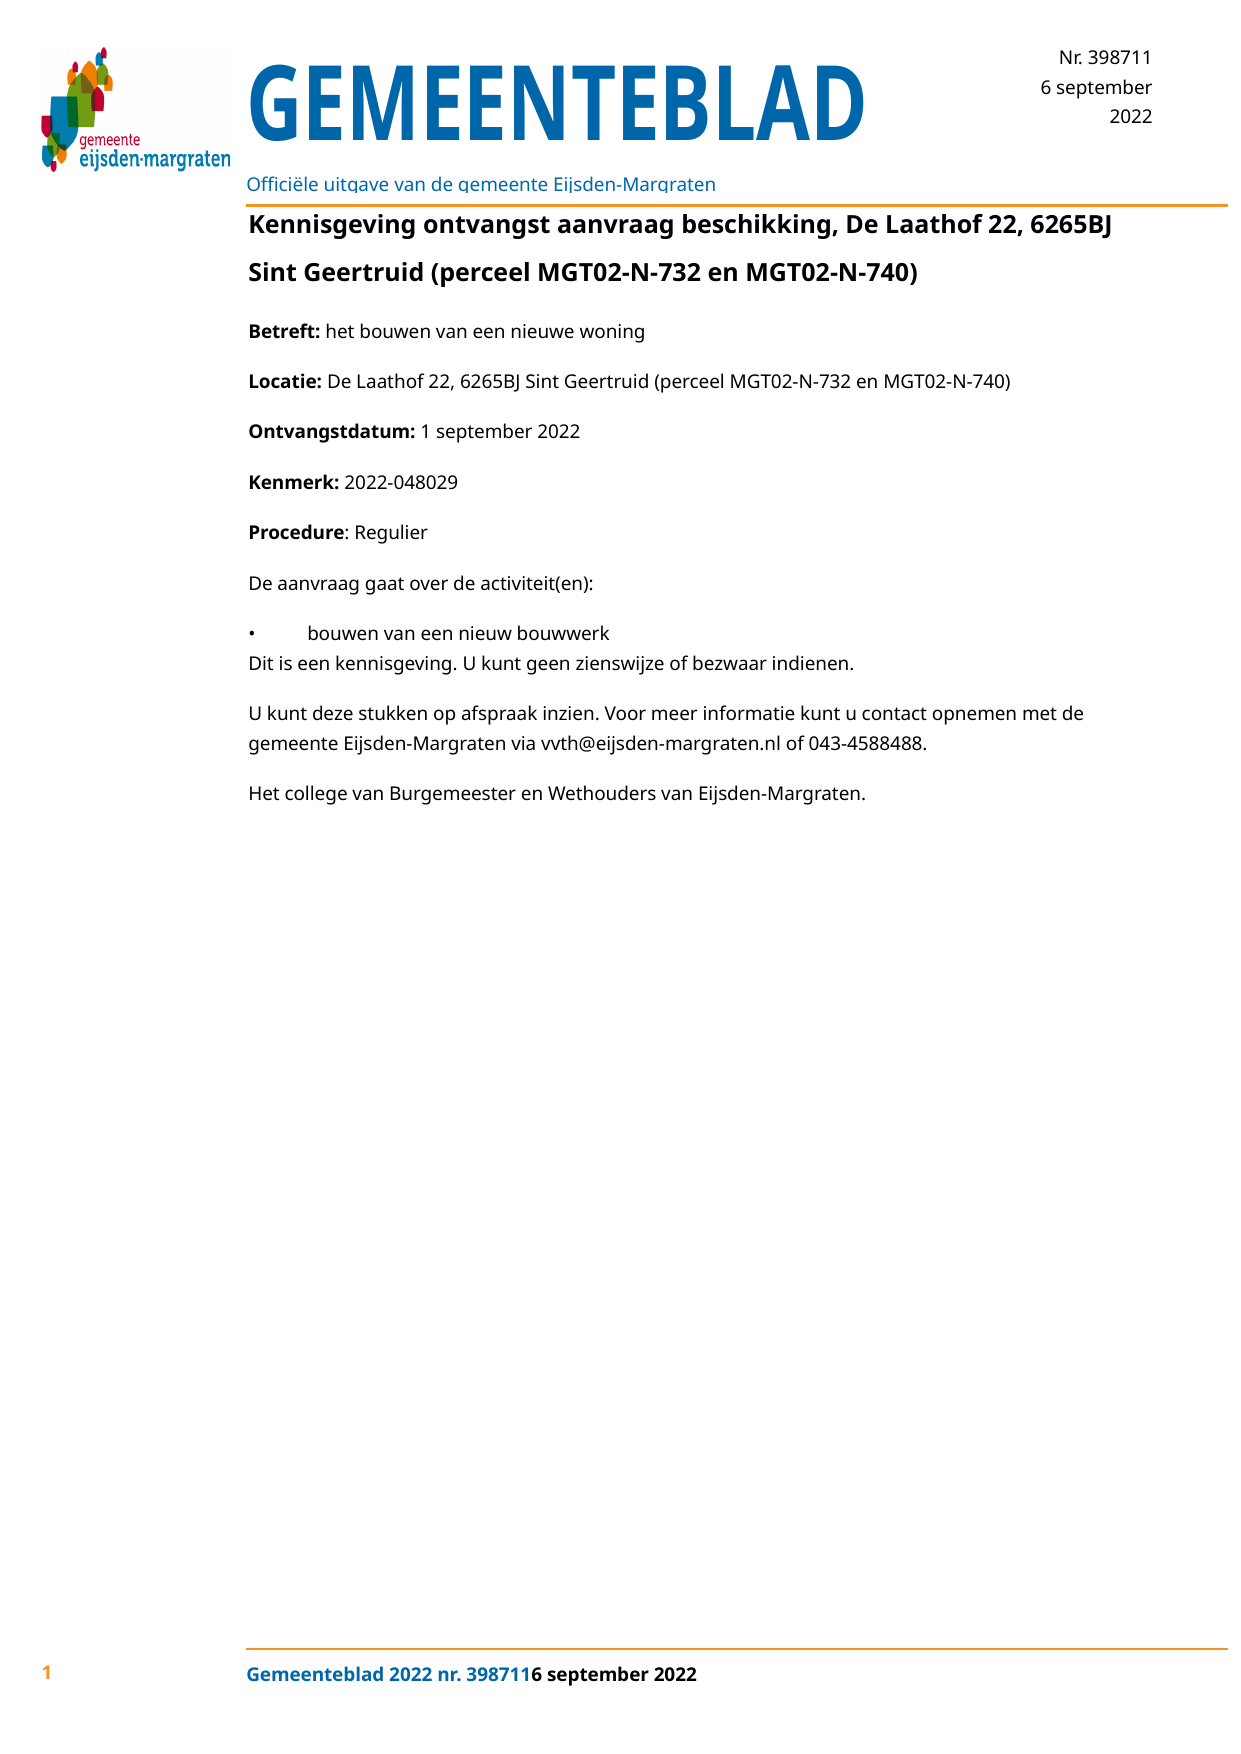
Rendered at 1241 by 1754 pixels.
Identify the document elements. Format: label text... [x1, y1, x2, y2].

text Procedure: Regulier [248, 519, 1152, 545]
text Kennisgeving ontvangst aanvraag beschikking, De Laathof 22, 6265BJ Sint Geertruid (perceel MGT02-N-732 en MGT02-N-740) [248, 207, 1152, 288]
picture [41, 47, 231, 172]
text Locatie: De Laathof 22, 6265BJ Sint Geertruid (perceel MGT02-N-732 en MGT02-N-740) [248, 368, 1152, 394]
text Het college van Burgemeester en Wethouders van Eijsden-Margraten. [248, 780, 1152, 806]
text Ontvangstdatum: 1 september 2022 [248, 419, 1152, 444]
text Kenmerk: 2022-048029 [248, 469, 1152, 495]
list bouwen van een nieuw bouwwerk [248, 620, 1152, 646]
text De aanvraag gaat over de activiteit(en): [248, 570, 1152, 596]
text Dit is een kennisgeving. U kunt geen zienswijze of bezwaar indienen. [248, 650, 1152, 676]
text Betreft: het bouwen van een nieuwe woning [248, 318, 1152, 344]
text U kunt deze stukken op afspraak inzien. Voor meer informatie kunt u contact opnemen met de gemeente Eijsden-Margraten via vvth@eijsden-margraten.nl of 043-4588488. [248, 700, 1152, 756]
